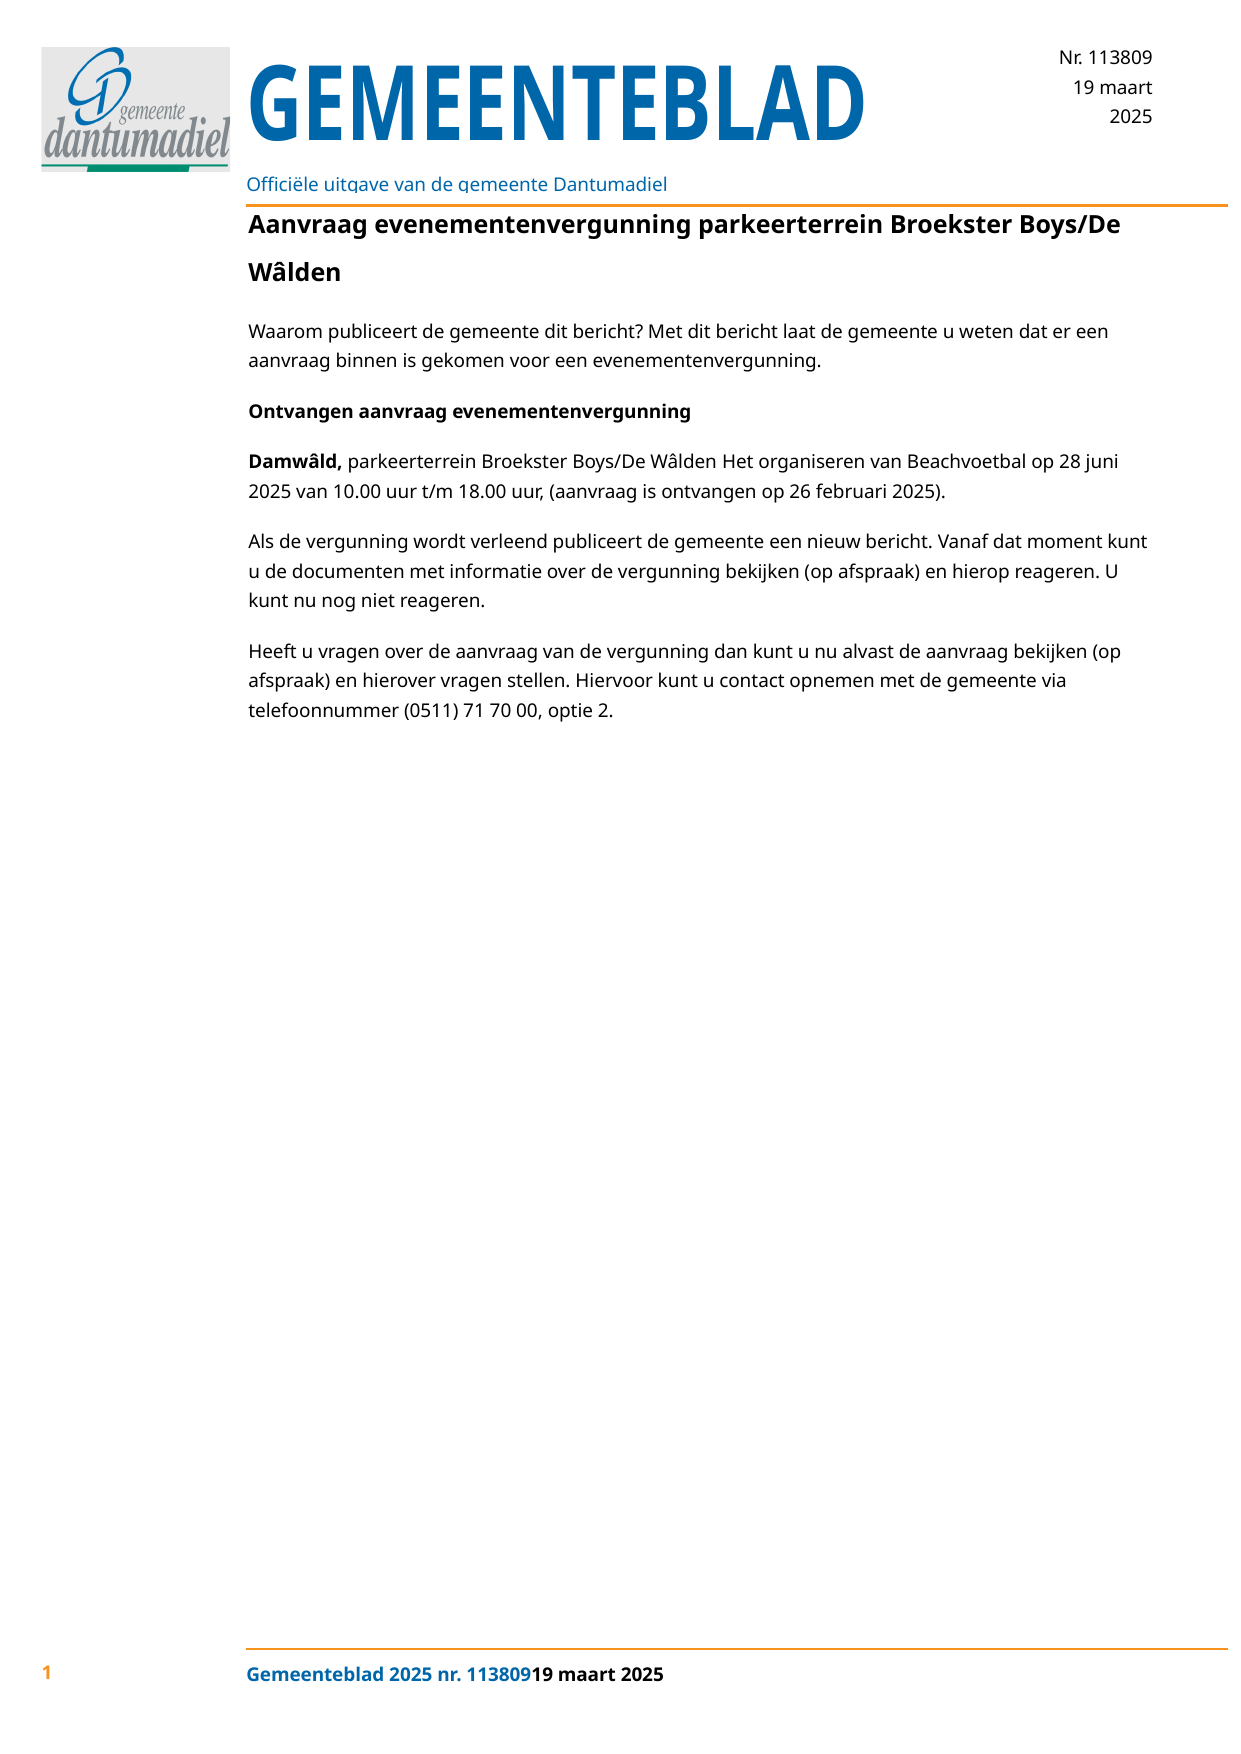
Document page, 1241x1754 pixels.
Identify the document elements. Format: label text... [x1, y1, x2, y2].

text Damwâld, parkeerterrein Broekster Boys/De Wâlden Het organiseren van Beachvoetbal op 28 juni 2025 van 10.00 uur t/m 18.00 uur, (aanvraag is ontvangen op 26 februari 2025). [248, 448, 1152, 504]
picture [41, 47, 231, 172]
text Als de vergunning wordt verleend publiceert de gemeente een nieuw bericht. Vanaf dat moment kunt u de documenten met informatie over de vergunning bekijken (op afspraak) en hierop reageren. U kunt nu nog niet reageren. [248, 528, 1152, 613]
text Heeft u vragen over de aanvraag van de vergunning dan kunt u nu alvast de aanvraag bekijken (op afspraak) en hierover vragen stellen. Hiervoor kunt u contact opnemen met de gemeente via telefoonnummer (0511) 71 70 00, optie 2. [248, 638, 1152, 723]
text Waarom publiceert de gemeente dit bericht? Met dit bericht laat de gemeente u weten dat er een aanvraag binnen is gekomen voor een evenementenvergunning. [248, 318, 1152, 373]
text Ontvangen aanvraag evenementenvergunning [248, 398, 1152, 424]
text Aanvraag evenementenvergunning parkeerterrein Broekster Boys/De Wâlden [248, 207, 1152, 288]
